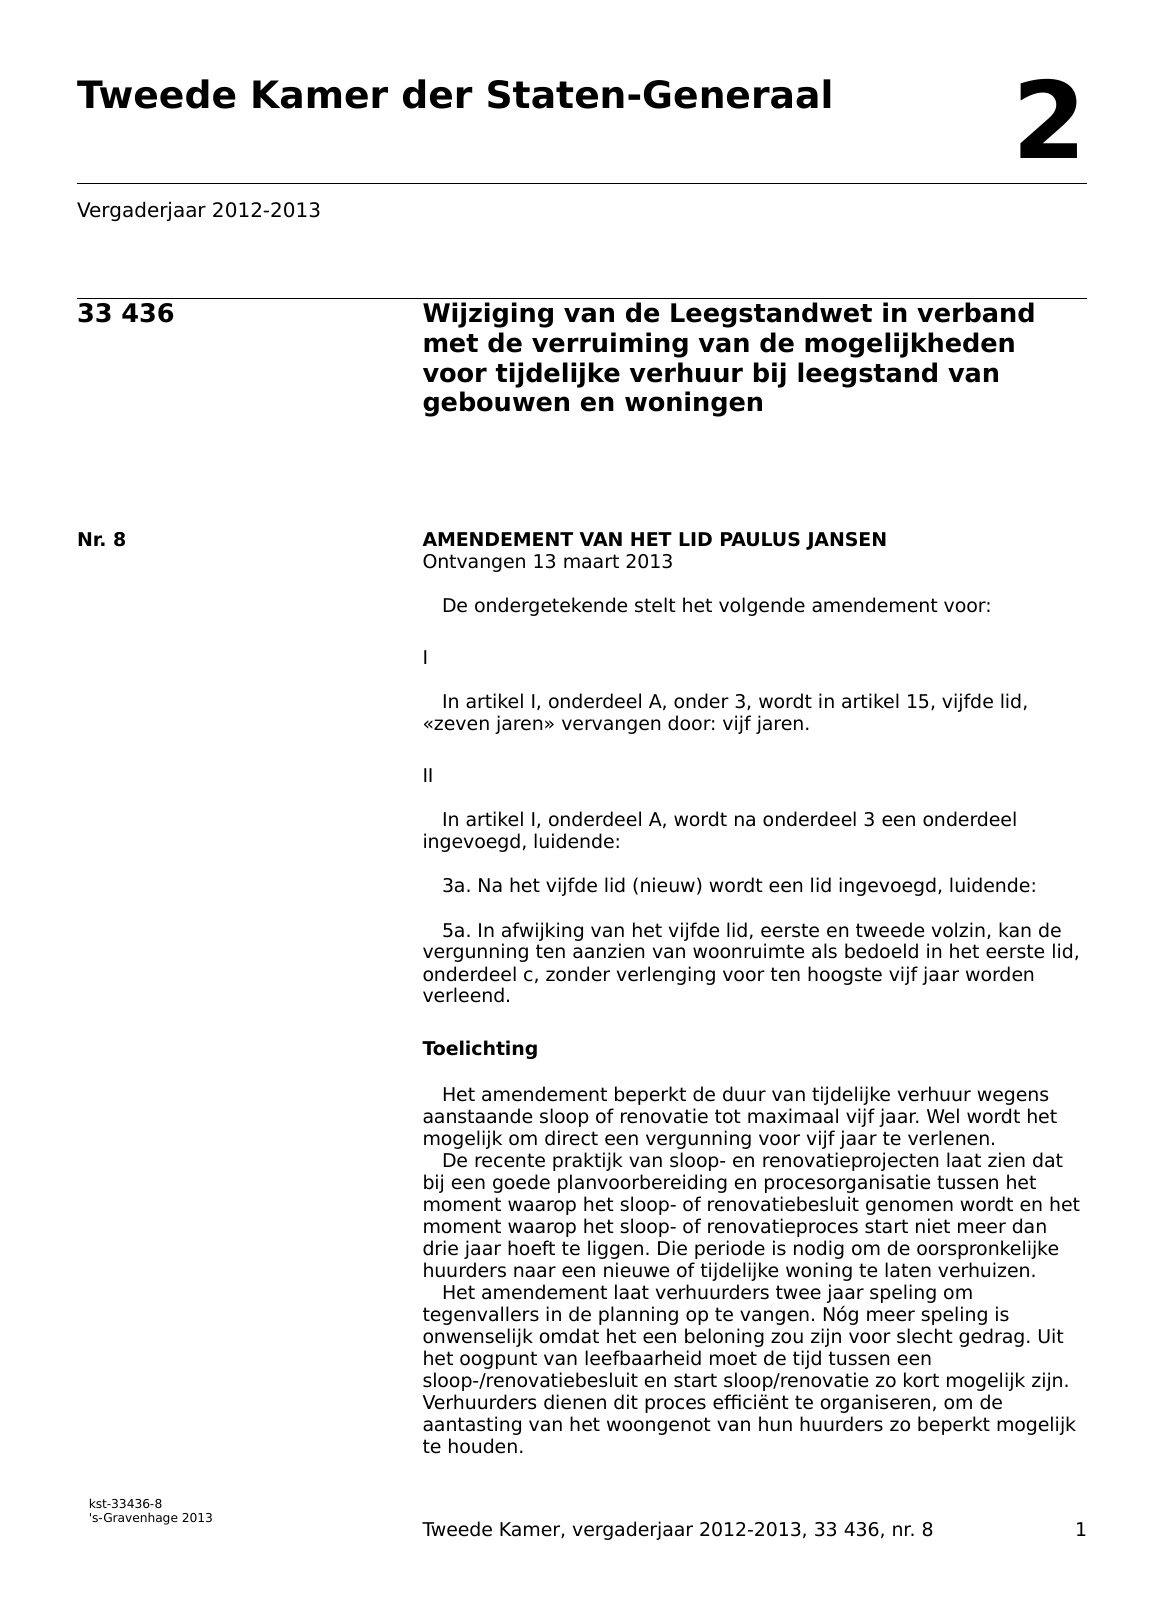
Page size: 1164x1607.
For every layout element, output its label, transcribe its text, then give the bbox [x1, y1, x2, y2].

text Ontvangen 13 maart 2013 [422, 551, 1087, 573]
text De recente praktijk van sloop- en renovatieprojecten laat zien dat bij een goede planvoorbereiding en procesorganisatie tussen het moment waarop het sloop- of renovatiebesluit genomen wordt en het moment waarop het sloop- of renovatieproces start niet meer dan drie jaar hoeft te liggen. Die periode is nodig om de oorspronkelijke huurders naar een nieuwe of tijdelijke woning te laten verhuizen. [422, 1150, 1087, 1282]
text Het amendement laat verhuurders twee jaar speling om tegenvallers in de planning op te vangen. Nóg meer speling is onwenselijk omdat het een beloning zou zijn voor slecht gedrag. Uit het oogpunt van leefbaarheid moet de tijd tussen een sloop-/renovatiebesluit en start sloop/renovatie zo kort mogelijk zijn. Verhuurders dienen dit proces efficiënt te organiseren, om de aantasting van het woongenot van hun huurders zo beperkt mogelijk te houden. [422, 1282, 1087, 1458]
text kst-33436-8 [88, 1497, 323, 1511]
text Het amendement beperkt de duur van tijdelijke verhuur wegens aanstaande sloop of renovatie tot maximaal vijf jaar. Wel wordt het mogelijk om direct een vergunning voor vijf jaar te verlenen. [422, 1084, 1087, 1150]
subtitle Nr. 8 AMENDEMENT VAN HET LID PAULUS JANSEN [77, 529, 1087, 551]
table_header 2 [886, 59, 1087, 183]
table_header Tweede Kamer der Staten-Generaal [77, 59, 886, 183]
text 5a. In afwijking van het vijfde lid, eerste en tweede volzin, kan de vergunning ten aanzien van woonruimte als bedoeld in het eerste lid, onderdeel c, zonder verlenging voor ten hoogste vijf jaar worden verleend. [422, 919, 1087, 1007]
text In artikel I, onderdeel A, wordt na onderdeel 3 een onderdeel ingevoegd, luidende: [422, 809, 1087, 853]
text 's-Gravenhage 2013 [88, 1511, 323, 1525]
text In artikel I, onderdeel A, onder 3, wordt in artikel 15, vijfde lid, «zeven jaren» vervangen door: vijf jaren. [422, 691, 1087, 735]
subtitle I [422, 647, 1087, 669]
table_cell Vergaderjaar 2012-2013 [77, 184, 1087, 298]
subtitle Toelichting [422, 1037, 1087, 1059]
subtitle II [422, 765, 1087, 787]
subtitle 33 436 Wijziging van de Leegstandwet in verband met de verruiming van de mogelijkheden voor tijdelijke verhuur bij leegstand van gebouwen en woningen [77, 299, 1087, 418]
text De ondergetekende stelt het volgende amendement voor: [422, 595, 1087, 617]
text 3a. Na het vijfde lid (nieuw) wordt een lid ingevoegd, luidende: [422, 875, 1087, 897]
